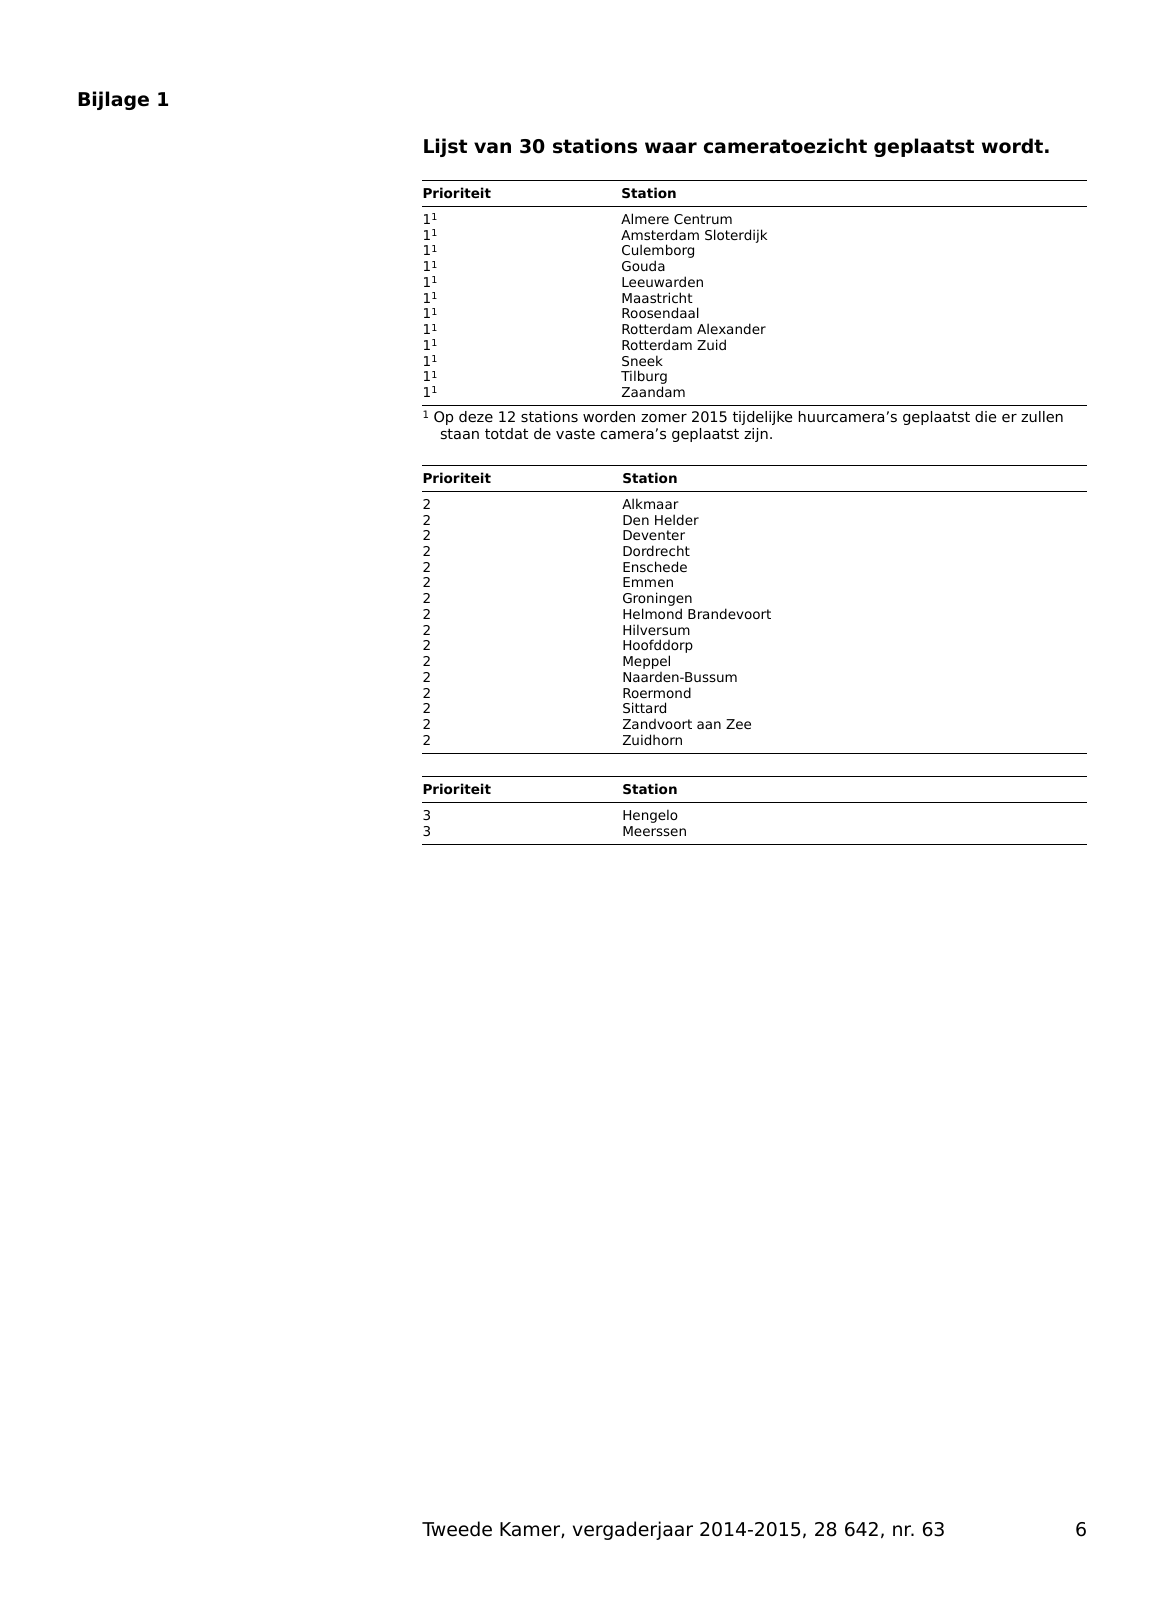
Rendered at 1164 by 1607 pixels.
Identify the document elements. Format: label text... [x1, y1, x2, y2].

table_cell 11 [422, 338, 615, 353]
table_cell Deventer [616, 528, 1087, 544]
table_cell 2 [422, 623, 616, 638]
table_cell Almere Centrum [615, 207, 1087, 227]
table_cell 1 Op deze 12 stations worden zomer 2015 tijdelijke huurcamera’s geplaatst die er zullen staan totdat de vaste camera’s geplaatst zijn. [422, 406, 1087, 443]
table_cell 11 [422, 353, 615, 369]
subtitle Bijlage 1 [77, 89, 1087, 111]
table_cell Groningen [616, 591, 1087, 607]
table_cell Rotterdam Zuid [615, 338, 1087, 353]
table_cell Naarden-Bussum [616, 670, 1087, 685]
table_cell 11 [422, 207, 615, 227]
table_cell Amsterdam Sloterdijk [615, 228, 1087, 243]
table_cell 3 [422, 824, 616, 844]
text Lijst van 30 stations waar cameratoezicht geplaatst wordt. [422, 136, 1087, 158]
table_cell Meerssen [616, 824, 1087, 844]
table_cell Tilburg [615, 369, 1087, 385]
table_cell Enschede [616, 560, 1087, 575]
table_cell 3 [422, 803, 616, 823]
table_cell 2 [422, 492, 616, 512]
table_cell Zuidhorn [616, 733, 1087, 753]
table_cell 2 [422, 607, 616, 622]
table_cell Gouda [615, 259, 1087, 275]
table_cell Emmen [616, 575, 1087, 591]
table_cell 2 [422, 560, 616, 575]
table_cell 2 [422, 591, 616, 607]
table_cell 2 [422, 717, 616, 733]
table_cell 11 [422, 385, 615, 405]
table_cell Hoofddorp [616, 638, 1087, 654]
table_cell Hengelo [616, 803, 1087, 823]
table_cell 2 [422, 685, 616, 701]
table_cell 11 [422, 243, 615, 259]
table_cell 2 [422, 544, 616, 559]
table_cell Sneek [615, 353, 1087, 369]
table_cell Zaandam [615, 385, 1087, 405]
table_cell Culemborg [615, 243, 1087, 259]
table_cell 2 [422, 733, 616, 753]
table_header Station [616, 777, 1087, 802]
table_header Prioriteit [422, 466, 616, 491]
table_cell 2 [422, 528, 616, 544]
table_cell 2 [422, 575, 616, 591]
table_cell Zandvoort aan Zee [616, 717, 1087, 733]
table_header Prioriteit [422, 777, 616, 802]
table_cell Roosendaal [615, 306, 1087, 322]
table_cell 2 [422, 513, 616, 528]
table_cell 2 [422, 701, 616, 717]
table_cell Sittard [616, 701, 1087, 717]
table_cell 11 [422, 306, 615, 322]
table_cell 11 [422, 290, 615, 306]
table_cell Leeuwarden [615, 275, 1087, 290]
table_cell Alkmaar [616, 492, 1087, 512]
table_header Station [616, 466, 1087, 491]
table_cell 11 [422, 275, 615, 290]
table_cell Hilversum [616, 623, 1087, 638]
table_cell 2 [422, 638, 616, 654]
table_cell Roermond [616, 685, 1087, 701]
table_cell 11 [422, 369, 615, 385]
table_cell 11 [422, 322, 615, 338]
table_header Station [615, 181, 1087, 206]
table_cell 11 [422, 228, 615, 243]
table_cell 2 [422, 654, 616, 670]
table_cell Maastricht [615, 290, 1087, 306]
table_cell Helmond Brandevoort [616, 607, 1087, 622]
table_cell Dordrecht [616, 544, 1087, 559]
table_cell Den Helder [616, 513, 1087, 528]
table_header Prioriteit [422, 181, 615, 206]
table_cell Meppel [616, 654, 1087, 670]
table_cell 11 [422, 259, 615, 275]
table_cell 2 [422, 670, 616, 685]
table_cell Rotterdam Alexander [615, 322, 1087, 338]
